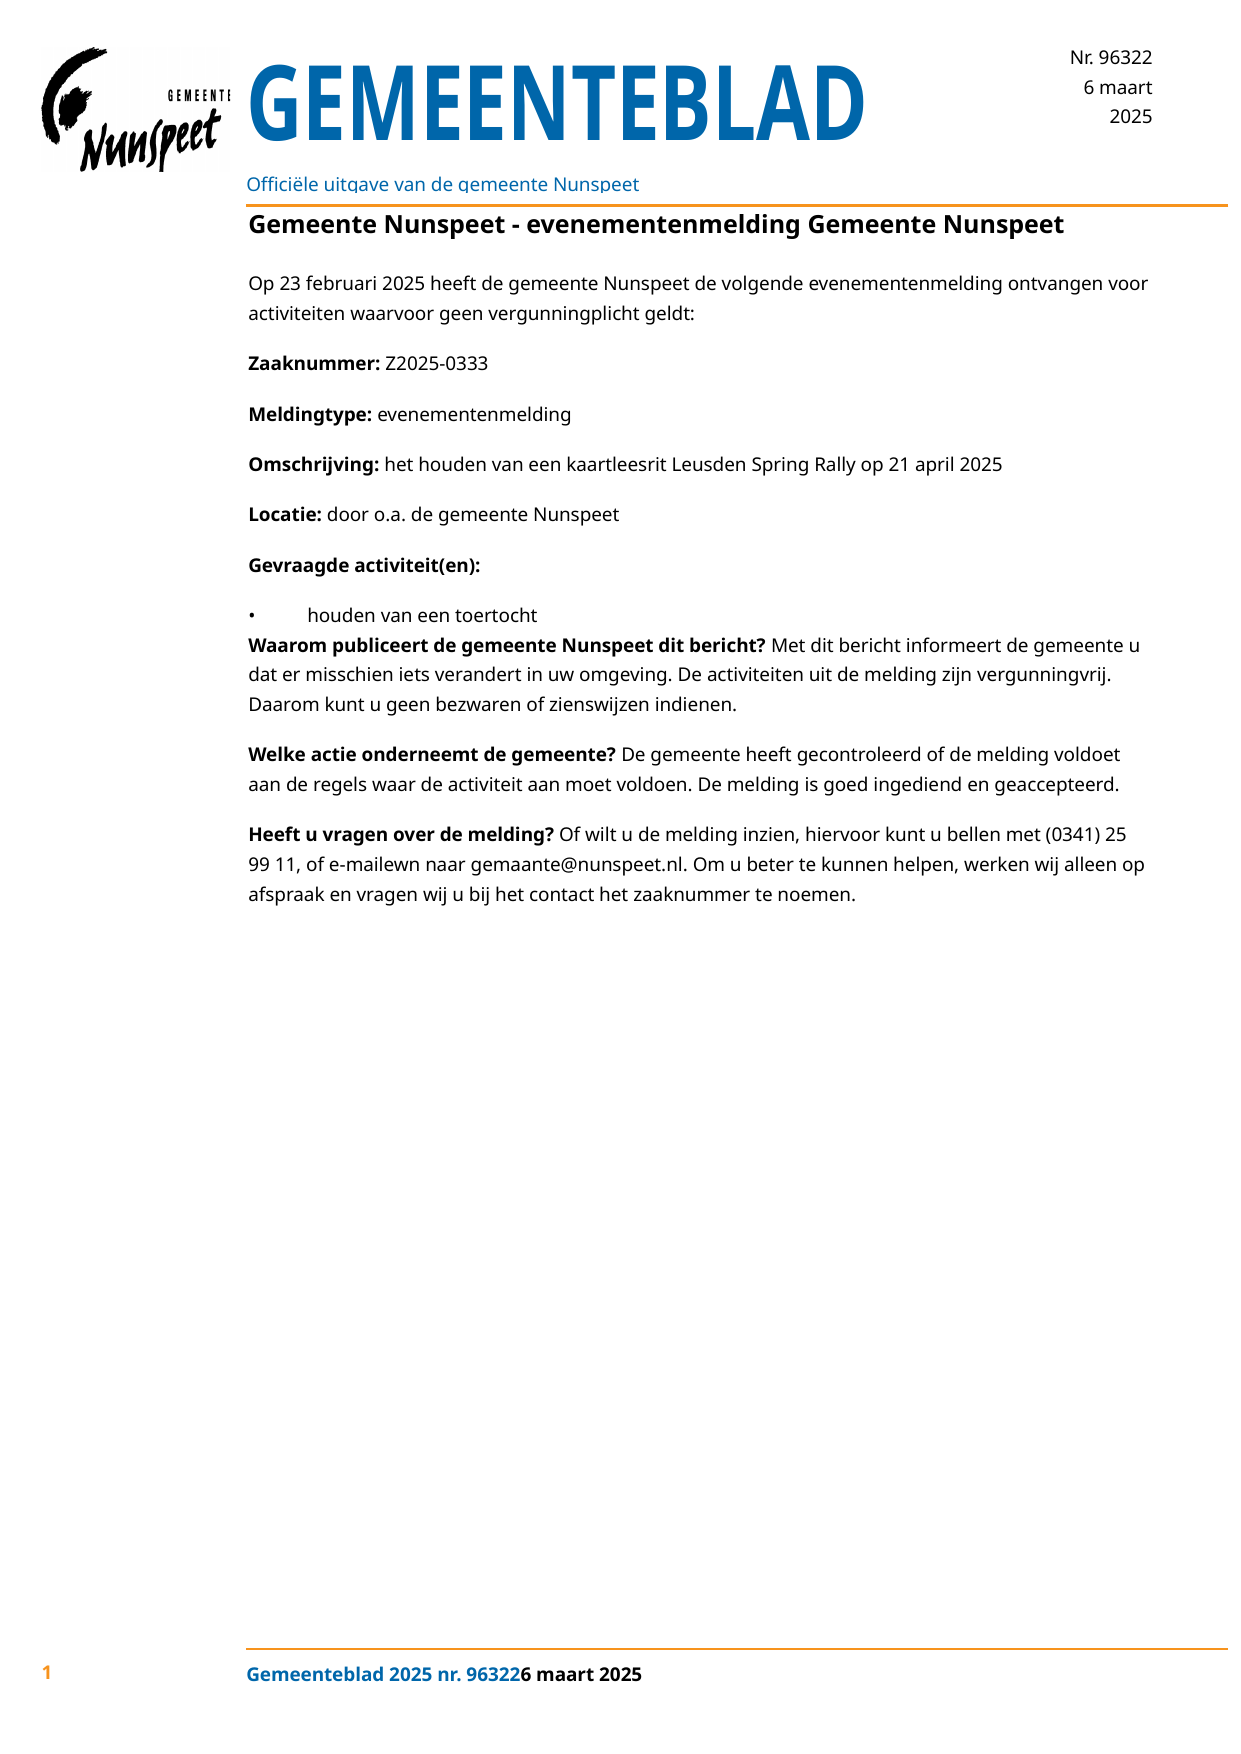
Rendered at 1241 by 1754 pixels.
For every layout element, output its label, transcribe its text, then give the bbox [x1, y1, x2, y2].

text Gevraagde activiteit(en): [248, 552, 1152, 578]
text Meldingtype: evenementenmelding [248, 401, 1152, 426]
text Omschrijving: het houden van een kaartleesrit Leusden Spring Rally op 21 april 2025 [248, 451, 1152, 477]
text Welke actie onderneemt de gemeente? De gemeente heeft gecontroleerd of de melding voldoet aan de regels waar de activiteit aan moet voldoen. De melding is goed ingediend en geaccepteerd. [248, 742, 1152, 797]
text Gemeente Nunspeet - evenementenmelding Gemeente Nunspeet [248, 207, 1152, 241]
list houden van een toertocht [248, 602, 1152, 628]
picture [41, 47, 231, 172]
text Waarom publiceert de gemeente Nunspeet dit bericht? Met dit bericht informeert de gemeente u dat er misschien iets verandert in uw omgeving. De activiteiten uit de melding zijn vergunningvrij. Daarom kunt u geen bezwaren of zienswijzen indienen. [248, 632, 1152, 717]
text Heeft u vragen over de melding? Of wilt u de melding inzien, hiervoor kunt u bellen met (0341) 25 99 11, of e-mailewn naar gemaante@nunspeet.nl. Om u beter te kunnen helpen, werken wij alleen op afspraak en vragen wij u bij het contact het zaaknummer te noemen. [248, 822, 1152, 906]
text Zaaknummer: Z2025-0333 [248, 350, 1152, 376]
text Locatie: door o.a. de gemeente Nunspeet [248, 502, 1152, 527]
text Op 23 februari 2025 heeft de gemeente Nunspeet de volgende evenementenmelding ontvangen voor activiteiten waarvoor geen vergunningplicht geldt: [248, 270, 1152, 326]
